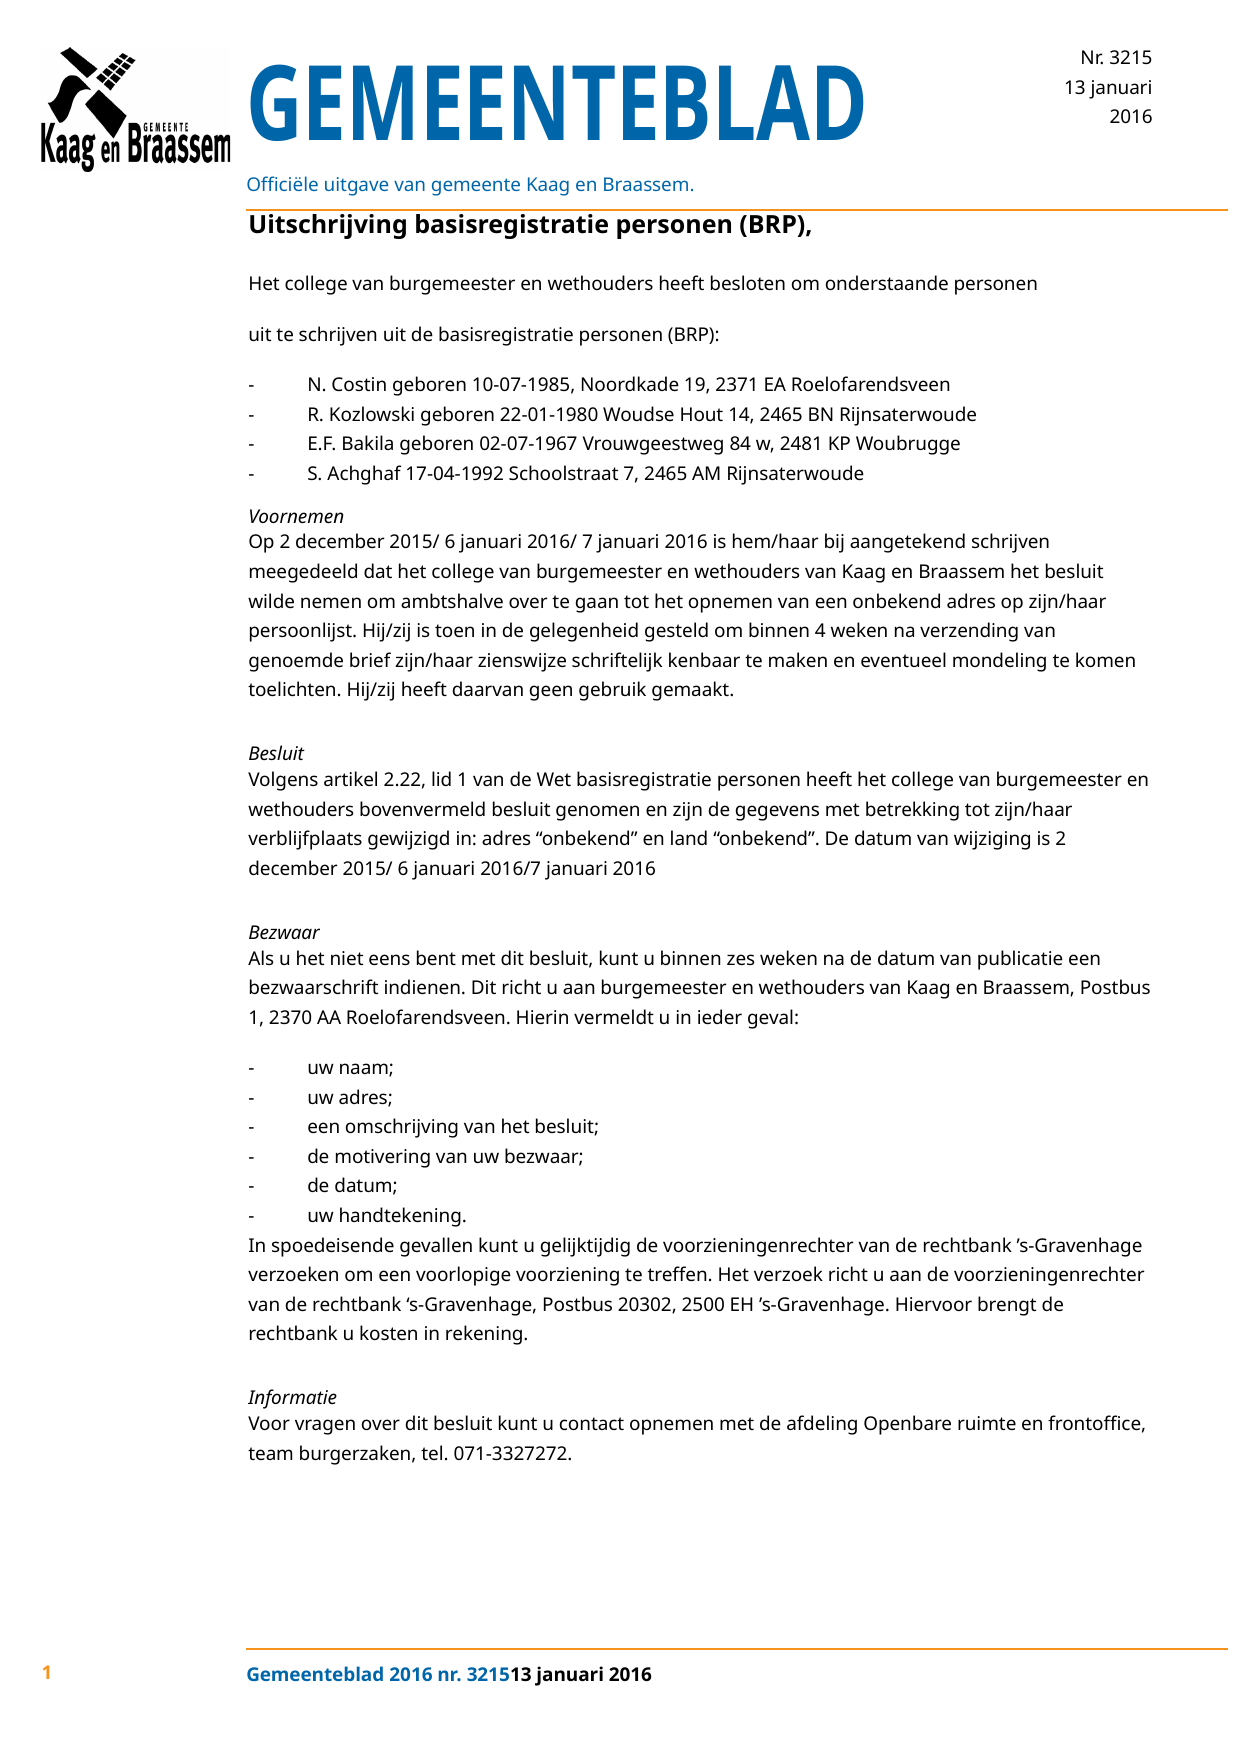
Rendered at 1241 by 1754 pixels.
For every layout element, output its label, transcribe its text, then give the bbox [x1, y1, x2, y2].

text Bezwaar [248, 919, 1152, 945]
list uw naam; [248, 1054, 1152, 1080]
list R. Kozlowski geboren 22-01-1980 Woudse Hout 14, 2465 BN Rijnsaterwoude [248, 401, 1152, 426]
text In spoedeisende gevallen kunt u gelijktijdig de voorzieningenrechter van de rechtbank ’s-Gravenhage verzoeken om een voorlopige voorziening te treffen. Het verzoek richt u aan de voorzieningenrechter van de rechtbank ‘s-Gravenhage, Postbus 20302, 2500 EH ’s-Gravenhage. Hiervoor brengt de rechtbank u kosten in rekening. [248, 1232, 1152, 1346]
list uw adres; [248, 1084, 1152, 1110]
list de datum; [248, 1173, 1152, 1198]
text Op 2 december 2015/ 6 januari 2016/ 7 januari 2016 is hem/haar bij aangetekend schrijven meegedeeld dat het college van burgemeester en wethouders van Kaag en Braassem het besluit wilde nemen om ambtshalve over te gaan tot het opnemen van een onbekend adres op zijn/haar persoonlijst. Hij/zij is toen in de gelegenheid gesteld om binnen 4 weken na verzending van genoemde brief zijn/haar zienswijze schriftelijk kenbaar te maken en eventueel mondeling te komen toelichten. Hij/zij heeft daarvan geen gebruik gemaakt. [248, 529, 1152, 702]
text Voornemen [248, 503, 1152, 529]
list de motivering van uw bezwaar; [248, 1143, 1152, 1169]
list N. Costin geboren 10-07-1985, Noordkade 19, 2371 EA Roelofarendsveen [248, 371, 1152, 397]
text Voor vragen over dit besluit kunt u contact opnemen met de afdeling Openbare ruimte en frontoffice, team burgerzaken, tel. 071-3327272. [248, 1410, 1152, 1466]
list een omschrijving van het besluit; [248, 1113, 1152, 1139]
list S. Achghaf 17-04-1992 Schoolstraat 7, 2465 AM Rijnsaterwoude [248, 460, 1152, 486]
picture [41, 47, 231, 172]
text Informatie [248, 1384, 1152, 1410]
text Het college van burgemeester en wethouders heeft besloten om onderstaande personen [248, 270, 1152, 296]
text Besluit [248, 741, 1152, 766]
list uw handtekening. [248, 1202, 1152, 1228]
text Als u het niet eens bent met dit besluit, kunt u binnen zes weken na de datum van publicatie een bezwaarschrift indienen. Dit richt u aan burgemeester en wethouders van Kaag en Braassem, Postbus 1, 2370 AA Roelofarendsveen. Hierin vermeldt u in ieder geval: [248, 945, 1152, 1030]
list E.F. Bakila geboren 02-07-1967 Vrouwgeestweg 84 w, 2481 KP Woubrugge [248, 430, 1152, 456]
text uit te schrijven uit de basisregistratie personen (BRP): [248, 321, 1152, 346]
text Volgens artikel 2.22, lid 1 van de Wet basisregistratie personen heeft het college van burgemeester en wethouders bovenvermeld besluit genomen en zijn de gegevens met betrekking tot zijn/haar verblijfplaats gewijzigd in: adres “onbekend” en land “onbekend”. De datum van wijziging is 2 december 2015/ 6 januari 2016/7 januari 2016 [248, 766, 1152, 881]
text Uitschrijving basisregistratie personen (BRP), [248, 211, 1152, 241]
